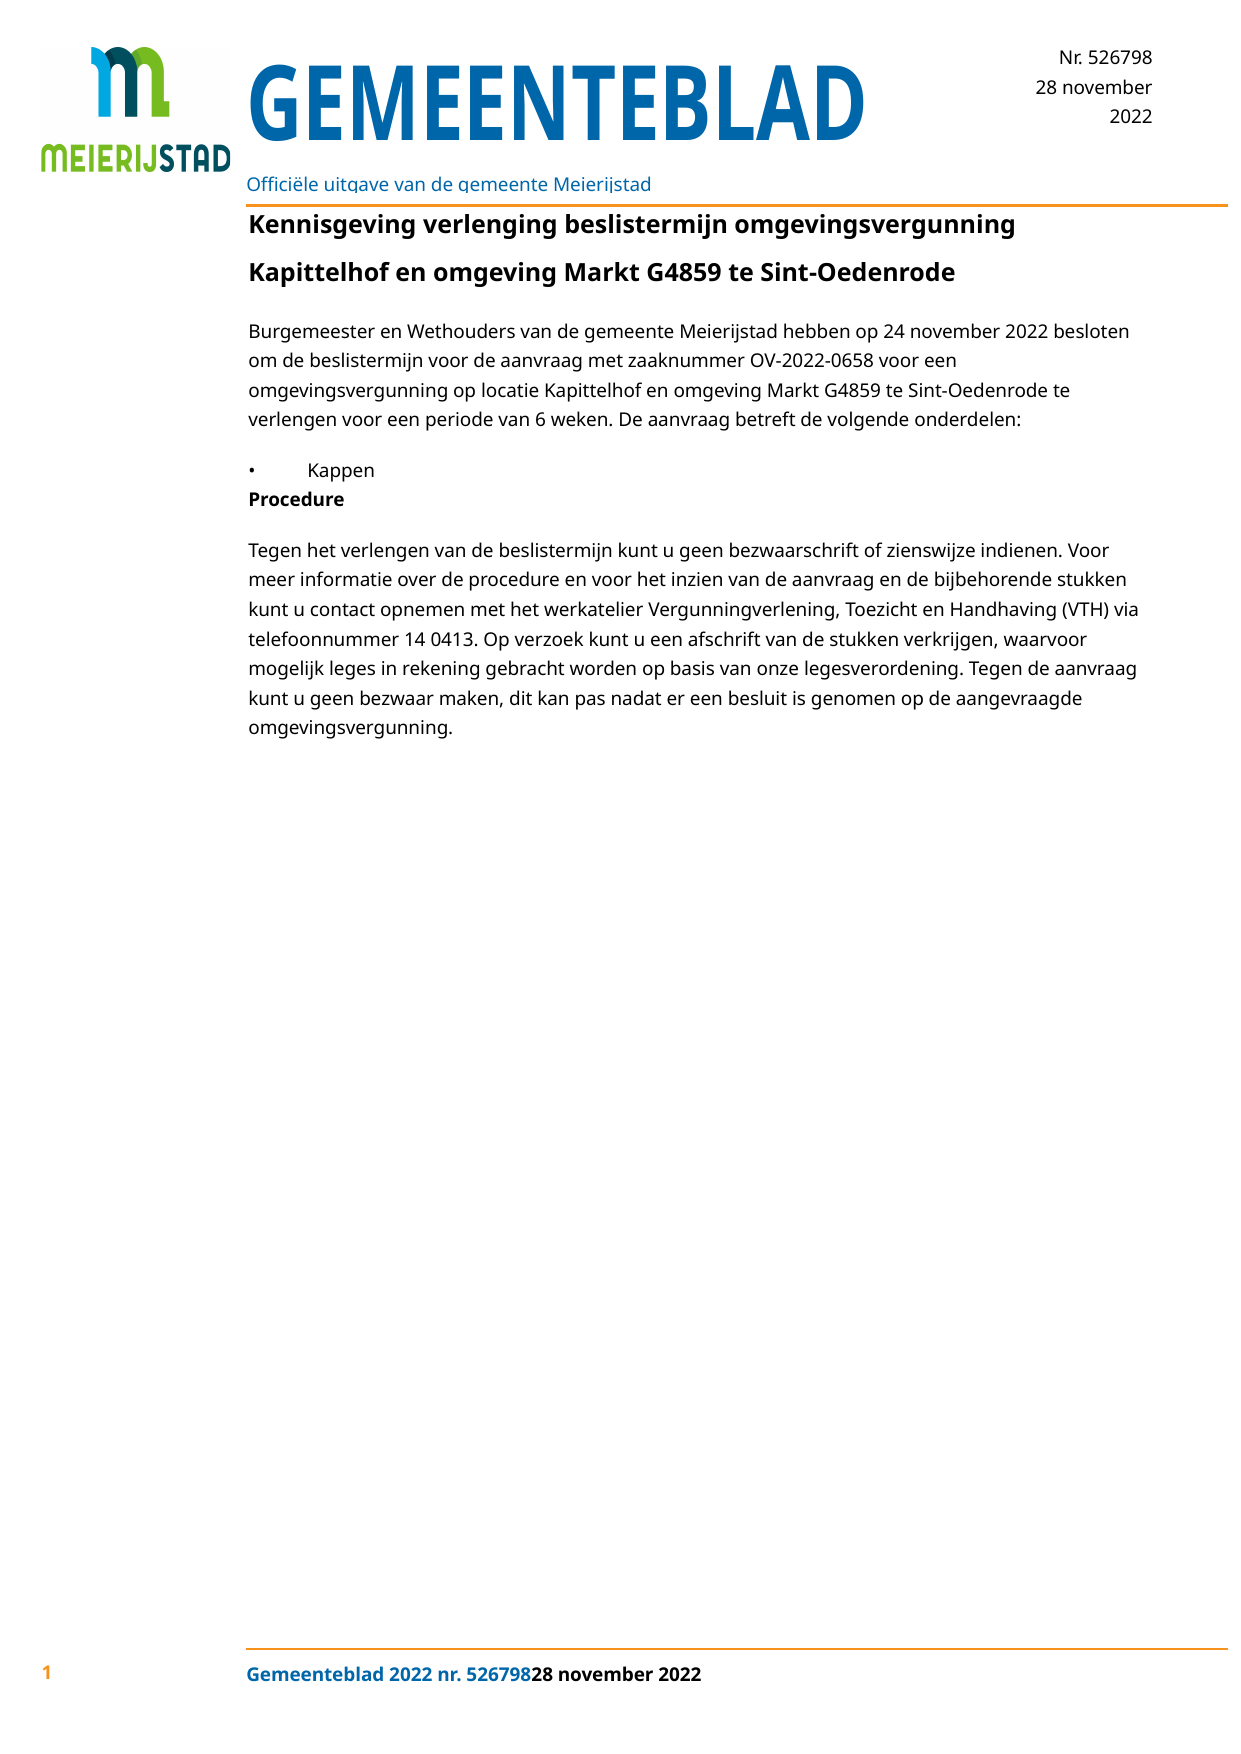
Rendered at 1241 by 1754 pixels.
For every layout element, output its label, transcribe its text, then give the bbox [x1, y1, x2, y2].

text Burgemeester en Wethouders van de gemeente Meierijstad hebben op 24 november 2022 besloten om de beslistermijn voor de aanvraag met zaaknummer OV-2022-0658 voor een omgevingsvergunning op locatie Kapittelhof en omgeving Markt G4859 te Sint-Oedenrode te verlengen voor een periode van 6 weken. De aanvraag betreft de volgende onderdelen: [248, 318, 1152, 432]
text Kennisgeving verlenging beslistermijn omgevingsvergunning Kapittelhof en omgeving Markt G4859 te Sint-Oedenrode [248, 207, 1152, 288]
picture [41, 47, 231, 172]
text Tegen het verlengen van de beslistermijn kunt u geen bezwaarschrift of zienswijze indienen. Voor meer informatie over de procedure en voor het inzien van de aanvraag en de bijbehorende stukken kunt u contact opnemen met het werkatelier Vergunningverlening, Toezicht en Handhaving (VTH) via telefoonnummer 14 0413. Op verzoek kunt u een afschrift van de stukken verkrijgen, waarvoor mogelijk leges in rekening gebracht worden op basis van onze legesverordening. Tegen de aanvraag kunt u geen bezwaar maken, dit kan pas nadat er een besluit is genomen op de aangevraagde omgevingsvergunning. [248, 537, 1152, 740]
text Procedure [248, 487, 1152, 512]
list Kappen [248, 457, 1152, 483]
